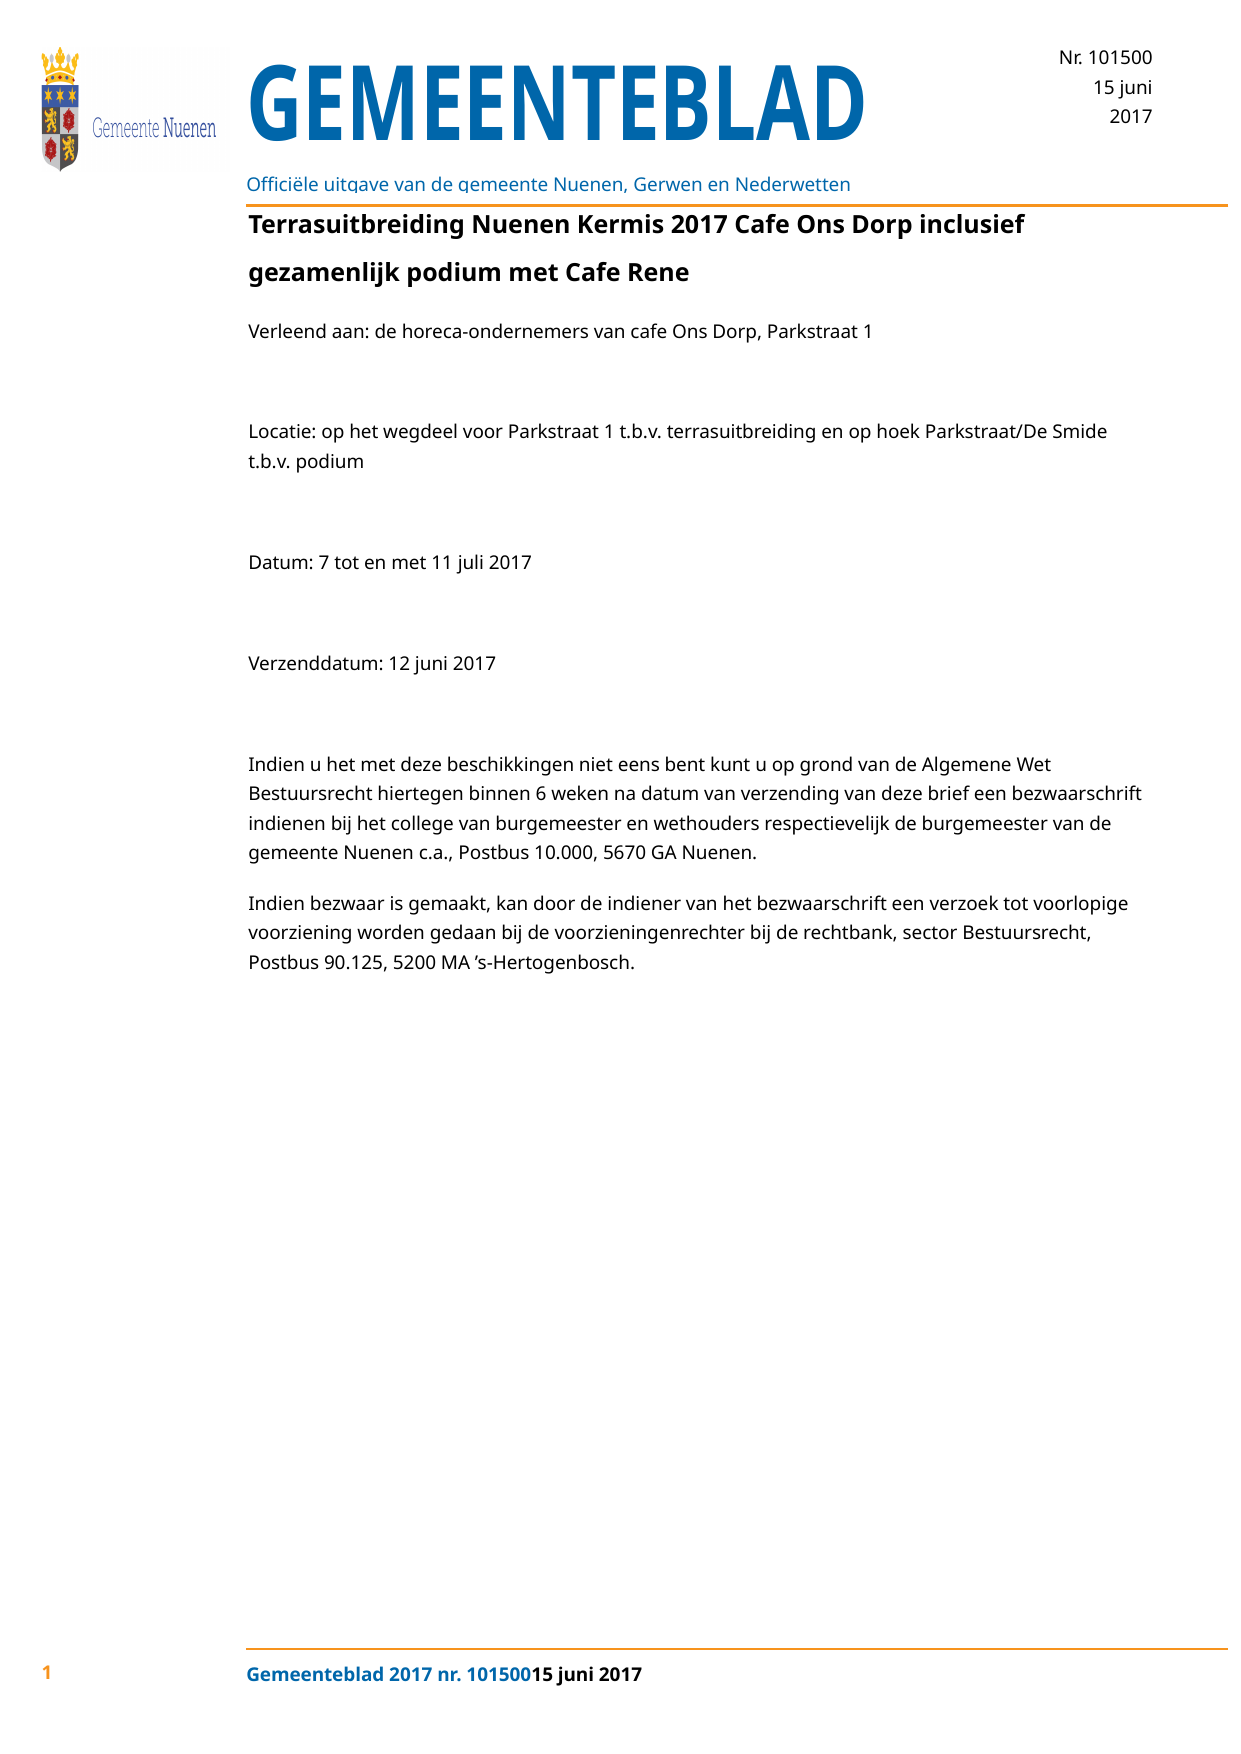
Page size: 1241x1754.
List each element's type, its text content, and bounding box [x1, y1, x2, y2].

text Verzenddatum: 12 juni 2017 [248, 650, 1152, 676]
text Indien bezwaar is gemaakt, kan door de indiener van het bezwaarschrift een verzoek tot voorlopige voorziening worden gedaan bij de voorzieningenrechter bij de rechtbank, sector Bestuursrecht, Postbus 90.125, 5200 MA ’s-Hertogenbosch. [248, 890, 1152, 975]
text Verleend aan: de horeca-ondernemers van cafe Ons Dorp, Parkstraat 1 [248, 318, 1152, 344]
text Indien u het met deze beschikkingen niet eens bent kunt u op grond van de Algemene Wet Bestuursrecht hiertegen binnen 6 weken na datum van verzending van deze brief een bezwaarschrift indienen bij het college van burgemeester en wethouders respectievelijk de burgemeester van de gemeente Nuenen c.a., Postbus 10.000, 5670 GA Nuenen. [248, 751, 1152, 865]
picture [41, 47, 231, 172]
text Terrasuitbreiding Nuenen Kermis 2017 Cafe Ons Dorp inclusief gezamenlijk podium met Cafe Rene [248, 207, 1152, 288]
text Datum: 7 tot en met 11 juli 2017 [248, 549, 1152, 575]
text Locatie: op het wegdeel voor Parkstraat 1 t.b.v. terrasuitbreiding en op hoek Parkstraat/De Smide t.b.v. podium [248, 419, 1152, 474]
